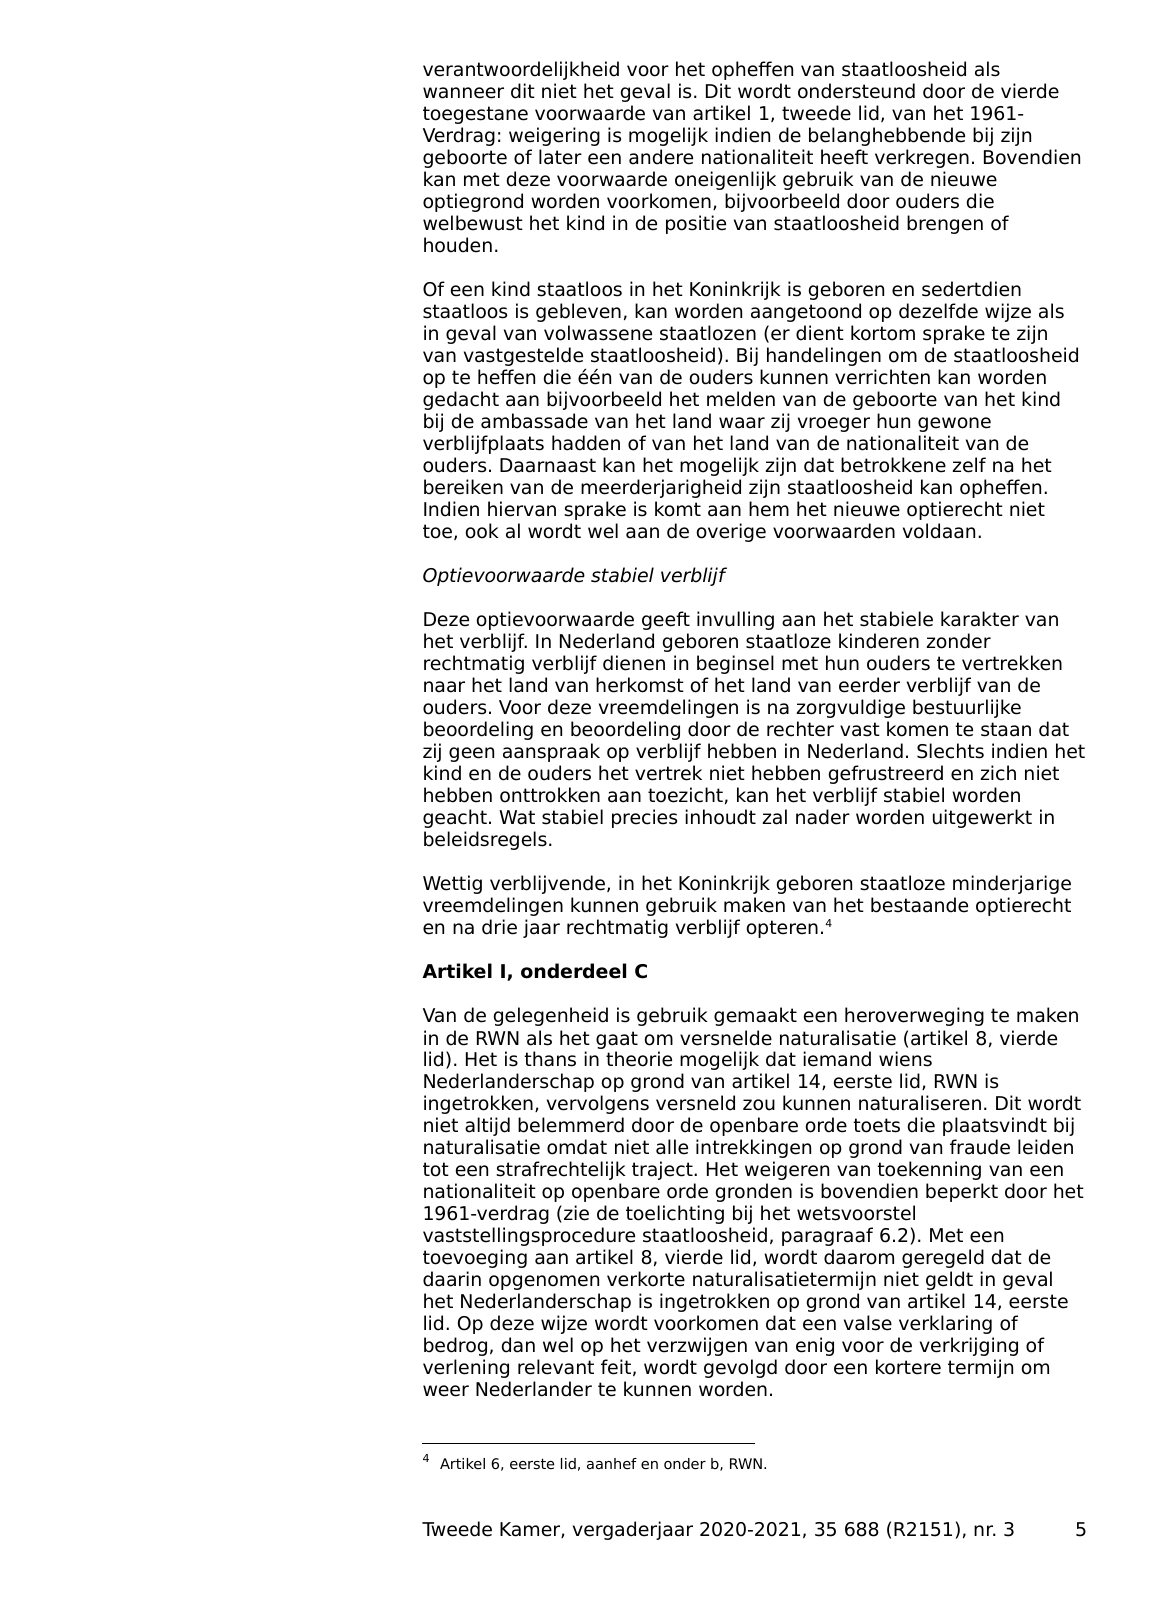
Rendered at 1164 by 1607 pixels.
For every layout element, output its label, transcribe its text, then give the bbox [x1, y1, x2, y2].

subtitle Artikel I, onderdeel C [422, 961, 1087, 983]
text Artikel 6, eerste lid, aanhef en onder b, RWN. [422, 1452, 1087, 1474]
text Wettig verblijvende, in het Koninkrijk geboren staatloze minderjarige vreemdelingen kunnen gebruik maken van het bestaande optierecht en na drie jaar rechtmatig verblijf opteren. [422, 873, 1087, 939]
text Of een kind staatloos in het Koninkrijk is geboren en sedertdien staatloos is gebleven, kan worden aangetoond op dezelfde wijze als in geval van volwassene staatlozen (er dient kortom sprake te zijn van vastgestelde staatloosheid). Bij handelingen om de staatloosheid op te heffen die één van de ouders kunnen verrichten kan worden gedacht aan bijvoorbeeld het melden van de geboorte van het kind bij de ambassade van het land waar zij vroeger hun gewone verblijfplaats hadden of van het land van de nationaliteit van de ouders. Daarnaast kan het mogelijk zijn dat betrokkene zelf na het bereiken van de meerderjarigheid zijn staatloosheid kan opheffen. Indien hiervan sprake is komt aan hem het nieuwe optierecht niet toe, ook al wordt wel aan de overige voorwaarden voldaan. [422, 279, 1087, 543]
text verantwoordelijkheid voor het opheffen van staatloosheid als wanneer dit niet het geval is. Dit wordt ondersteund door de vierde toegestane voorwaarde van artikel 1, tweede lid, van het 1961-Verdrag: weigering is mogelijk indien de belanghebbende bij zijn geboorte of later een andere nationaliteit heeft verkregen. Bovendien kan met deze voorwaarde oneigenlijk gebruik van de nieuwe optiegrond worden voorkomen, bijvoorbeeld door ouders die welbewust het kind in de positie van staatloosheid brengen of houden. [422, 59, 1087, 257]
text Van de gelegenheid is gebruik gemaakt een heroverweging te maken in de RWN als het gaat om versnelde naturalisatie (artikel 8, vierde lid). Het is thans in theorie mogelijk dat iemand wiens Nederlanderschap op grond van artikel 14, eerste lid, RWN is ingetrokken, vervolgens versneld zou kunnen naturaliseren. Dit wordt niet altijd belemmerd door de openbare orde toets die plaatsvindt bij naturalisatie omdat niet alle intrekkingen op grond van fraude leiden tot een strafrechtelijk traject. Het weigeren van toekenning van een nationaliteit op openbare orde gronden is bovendien beperkt door het 1961-verdrag (zie de toelichting bij het wetsvoorstel vaststellingsprocedure staatloosheid, paragraaf 6.2). Met een toevoeging aan artikel 8, vierde lid, wordt daarom geregeld dat de daarin opgenomen verkorte naturalisatietermijn niet geldt in geval het Nederlanderschap is ingetrokken op grond van artikel 14, eerste lid. Op deze wijze wordt voorkomen dat een valse verklaring of bedrog, dan wel op het verzwijgen van enig voor de verkrijging of verlening relevant feit, wordt gevolgd door een kortere termijn om weer Nederlander te kunnen worden. [422, 1005, 1087, 1401]
text Deze optievoorwaarde geeft invulling aan het stabiele karakter van het verblijf. In Nederland geboren staatloze kinderen zonder rechtmatig verblijf dienen in beginsel met hun ouders te vertrekken naar het land van herkomst of het land van eerder verblijf van de ouders. Voor deze vreemdelingen is na zorgvuldige bestuurlijke beoordeling en beoordeling door de rechter vast komen te staan dat zij geen aanspraak op verblijf hebben in Nederland. Slechts indien het kind en de ouders het vertrek niet hebben gefrustreerd en zich niet hebben onttrokken aan toezicht, kan het verblijf stabiel worden geacht. Wat stabiel precies inhoudt zal nader worden uitgewerkt in beleidsregels. [422, 609, 1087, 851]
subtitle Optievoorwaarde stabiel verblijf [422, 565, 1087, 587]
